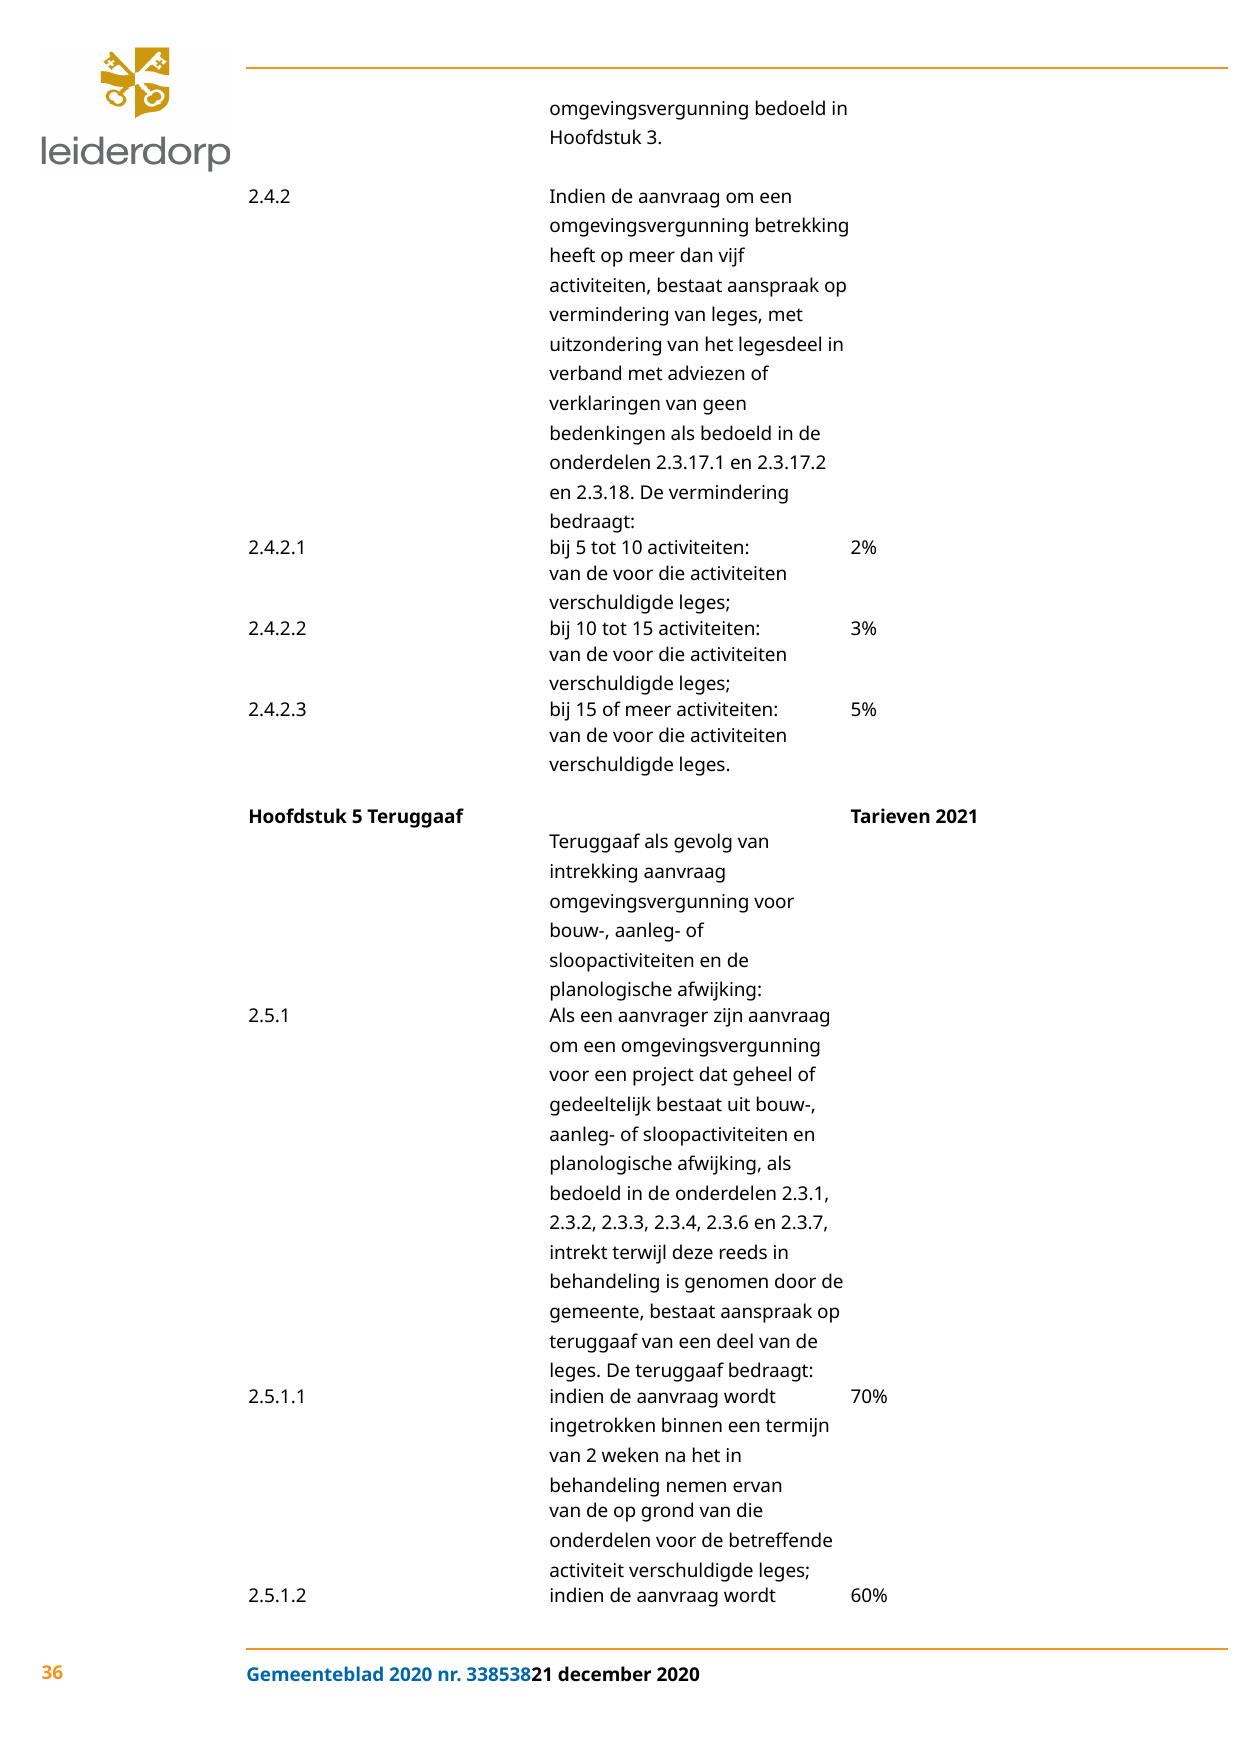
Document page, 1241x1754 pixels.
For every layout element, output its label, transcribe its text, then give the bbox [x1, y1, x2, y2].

table_cell [850, 829, 1152, 1002]
table_cell 2.5.1.1 [248, 1383, 549, 1582]
table_cell [850, 777, 1152, 803]
table_cell Als een aanvrager zijn aanvraag om een omgevingsvergunning voor een project dat geheel of gedeeltelijk bestaat uit bouw-, aanleg- of sloopactiviteiten en planologische afwijking, als bedoeld in de onderdelen 2.3.1, 2.3.2, 2.3.3, 2.3.4, 2.3.6 en 2.3.7, intrekt terwijl deze reeds in behandeling is genomen door de gemeente, bestaat aanspraak op teruggaaf van een deel van de leges. De teruggaaf bedraagt: [549, 1003, 850, 1383]
table_cell [850, 560, 1152, 615]
table_cell [248, 641, 549, 696]
table_cell 2.4.2.3 [248, 696, 549, 722]
table_cell [850, 95, 1152, 150]
picture [41, 47, 231, 172]
table_cell [850, 641, 1152, 696]
table_cell [248, 560, 549, 615]
table_cell bij 15 of meer activiteiten: [549, 696, 850, 722]
table_cell Teruggaaf als gevolg van intrekking aanvraag omgevingsvergunning voor bouw-, aanleg- of sloopactiviteiten en de planologische afwijking: [549, 829, 850, 1002]
table_cell [850, 1003, 1152, 1383]
table_cell van de voor die activiteiten verschuldigde leges; [549, 641, 850, 696]
table_header [850, 183, 1152, 534]
table_cell Tarieven 2021 [850, 803, 1152, 829]
table_cell omgevingsvergunning bedoeld in Hoofdstuk 3. [549, 95, 850, 150]
table_cell 60% [850, 1583, 1152, 1608]
table_cell 5% [850, 696, 1152, 722]
table_cell van de voor die activiteiten verschuldigde leges. [549, 722, 850, 777]
table_cell Hoofdstuk 5 Teruggaaf [248, 803, 850, 829]
table_cell [549, 777, 850, 803]
table_cell [248, 777, 549, 803]
table_cell bij 10 tot 15 activiteiten: [549, 615, 850, 641]
table_cell 2% [850, 534, 1152, 560]
table_cell [248, 722, 549, 777]
table_cell indien de aanvraag wordt [549, 1583, 850, 1608]
table_cell indien de aanvraag wordt ingetrokken binnen een termijn van 2 weken na het in behandeling nemen ervan [549, 1383, 850, 1498]
table_cell [850, 1498, 1152, 1582]
table_header Indien de aanvraag om een omgevingsvergunning betrekking heeft op meer dan vijf activiteiten, bestaat aanspraak op vermindering van leges, met uitzondering van het legesdeel in verband met adviezen of verklaringen van geen bedenkingen als bedoeld in de onderdelen 2.3.17.1 en 2.3.17.2 en 2.3.18. De vermindering bedraagt: [549, 183, 850, 534]
table_cell [248, 829, 549, 1002]
table_cell 2.4.2.1 [248, 534, 549, 560]
table_cell [850, 722, 1152, 777]
table_cell 70% [850, 1383, 1152, 1498]
table_cell bij 5 tot 10 activiteiten: [549, 534, 850, 560]
table_cell 2.5.1.2 [248, 1583, 549, 1608]
table_cell 3% [850, 615, 1152, 641]
table_cell 2.5.1 [248, 1003, 549, 1383]
table_cell van de op grond van die onderdelen voor de betreffende activiteit verschuldigde leges; [549, 1498, 850, 1582]
table_cell [248, 95, 549, 150]
table_header 2.4.2 [248, 183, 549, 534]
table_cell van de voor die activiteiten verschuldigde leges; [549, 560, 850, 615]
table_cell 2.4.2.2 [248, 615, 549, 641]
